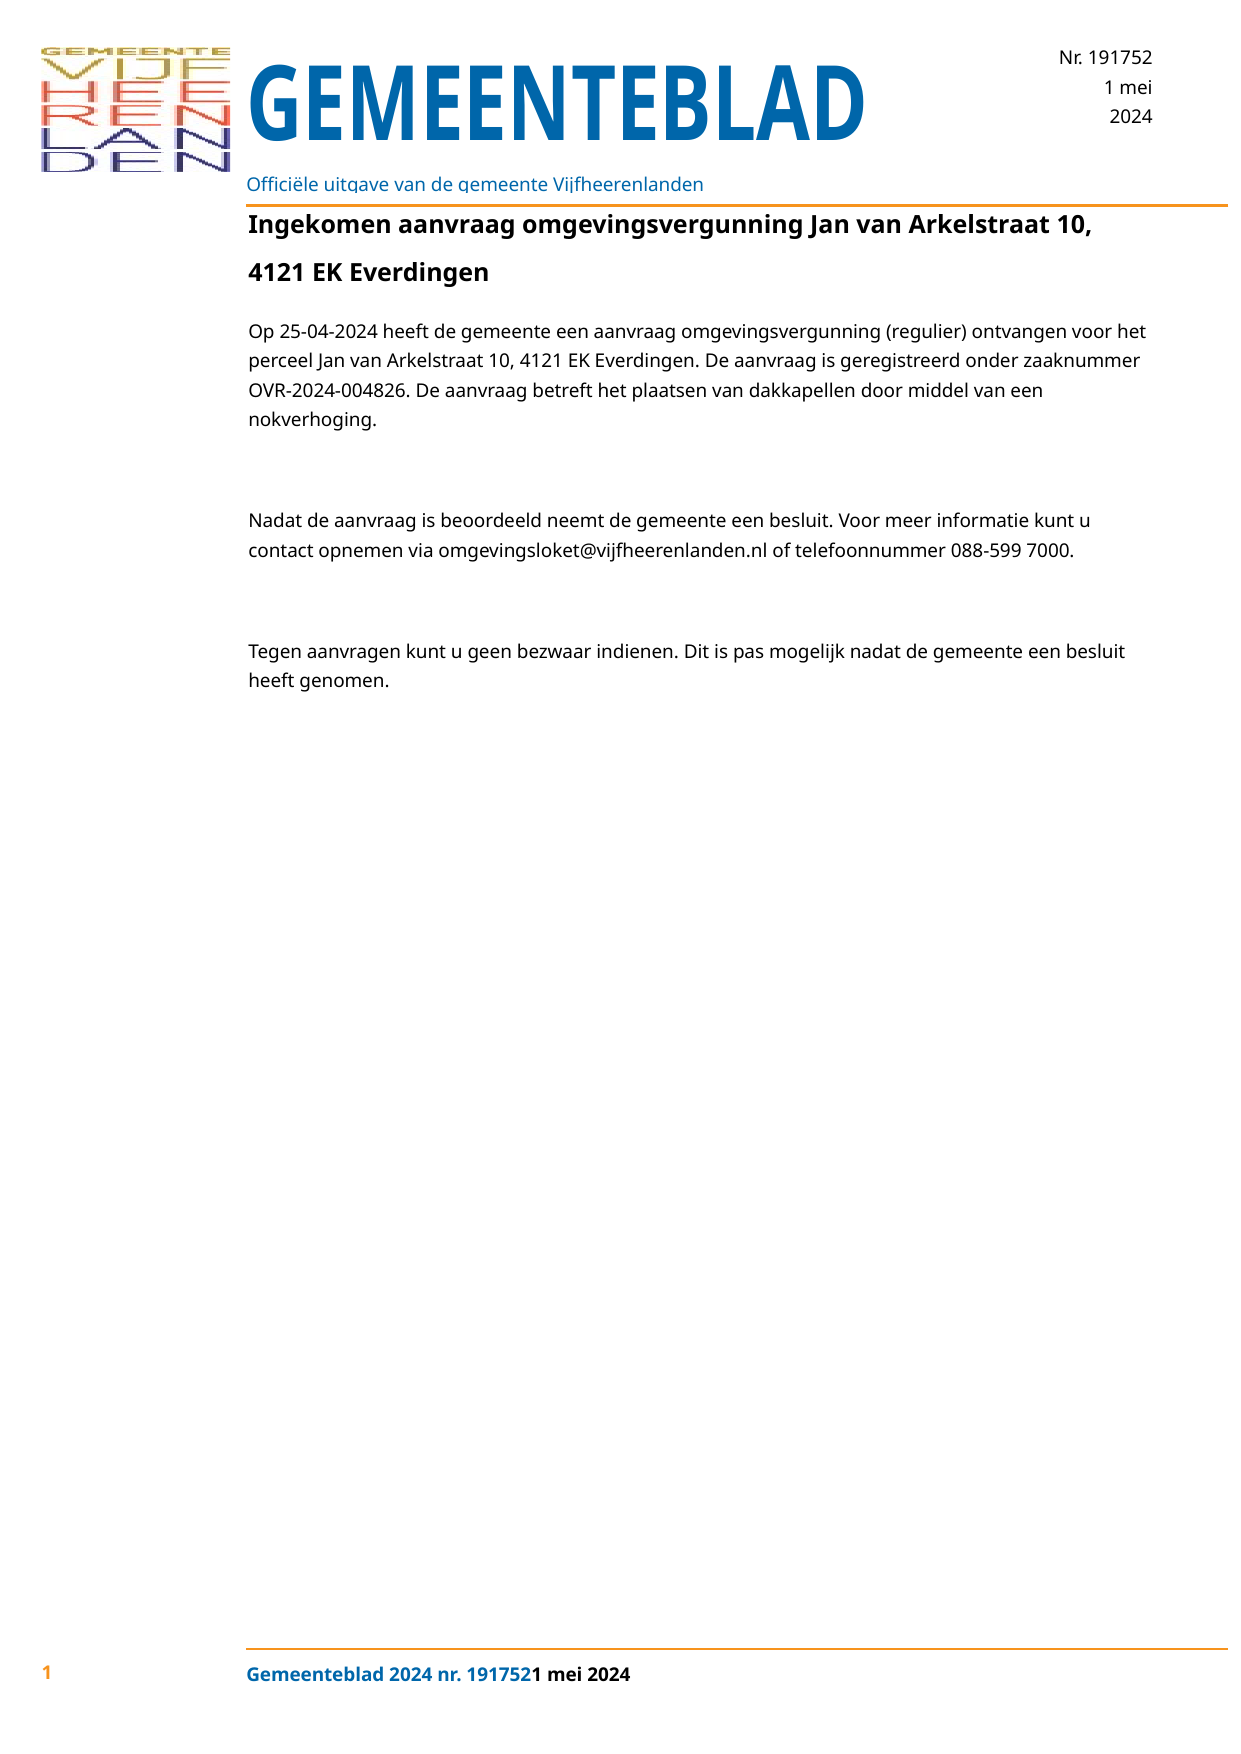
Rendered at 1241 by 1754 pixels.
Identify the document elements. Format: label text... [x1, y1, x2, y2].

text Op 25-04-2024 heeft de gemeente een aanvraag omgevingsvergunning (regulier) ontvangen voor het perceel Jan van Arkelstraat 10, 4121 EK Everdingen. De aanvraag is geregistreerd onder zaaknummer OVR-2024-004826. De aanvraag betreft het plaatsen van dakkapellen door middel van een nokverhoging. [248, 318, 1152, 432]
text Tegen aanvragen kunt u geen bezwaar indienen. Dit is pas mogelijk nadat de gemeente een besluit heeft genomen. [248, 638, 1152, 693]
text Ingekomen aanvraag omgevingsvergunning Jan van Arkelstraat 10, 4121 EK Everdingen [248, 207, 1152, 288]
text Nadat de aanvraag is beoordeeld neemt de gemeente een besluit. Voor meer informatie kunt u contact opnemen via omgevingsloket@vijfheerenlanden.nl of telefoonnummer 088-599 7000. [248, 507, 1152, 563]
picture [41, 47, 231, 172]
